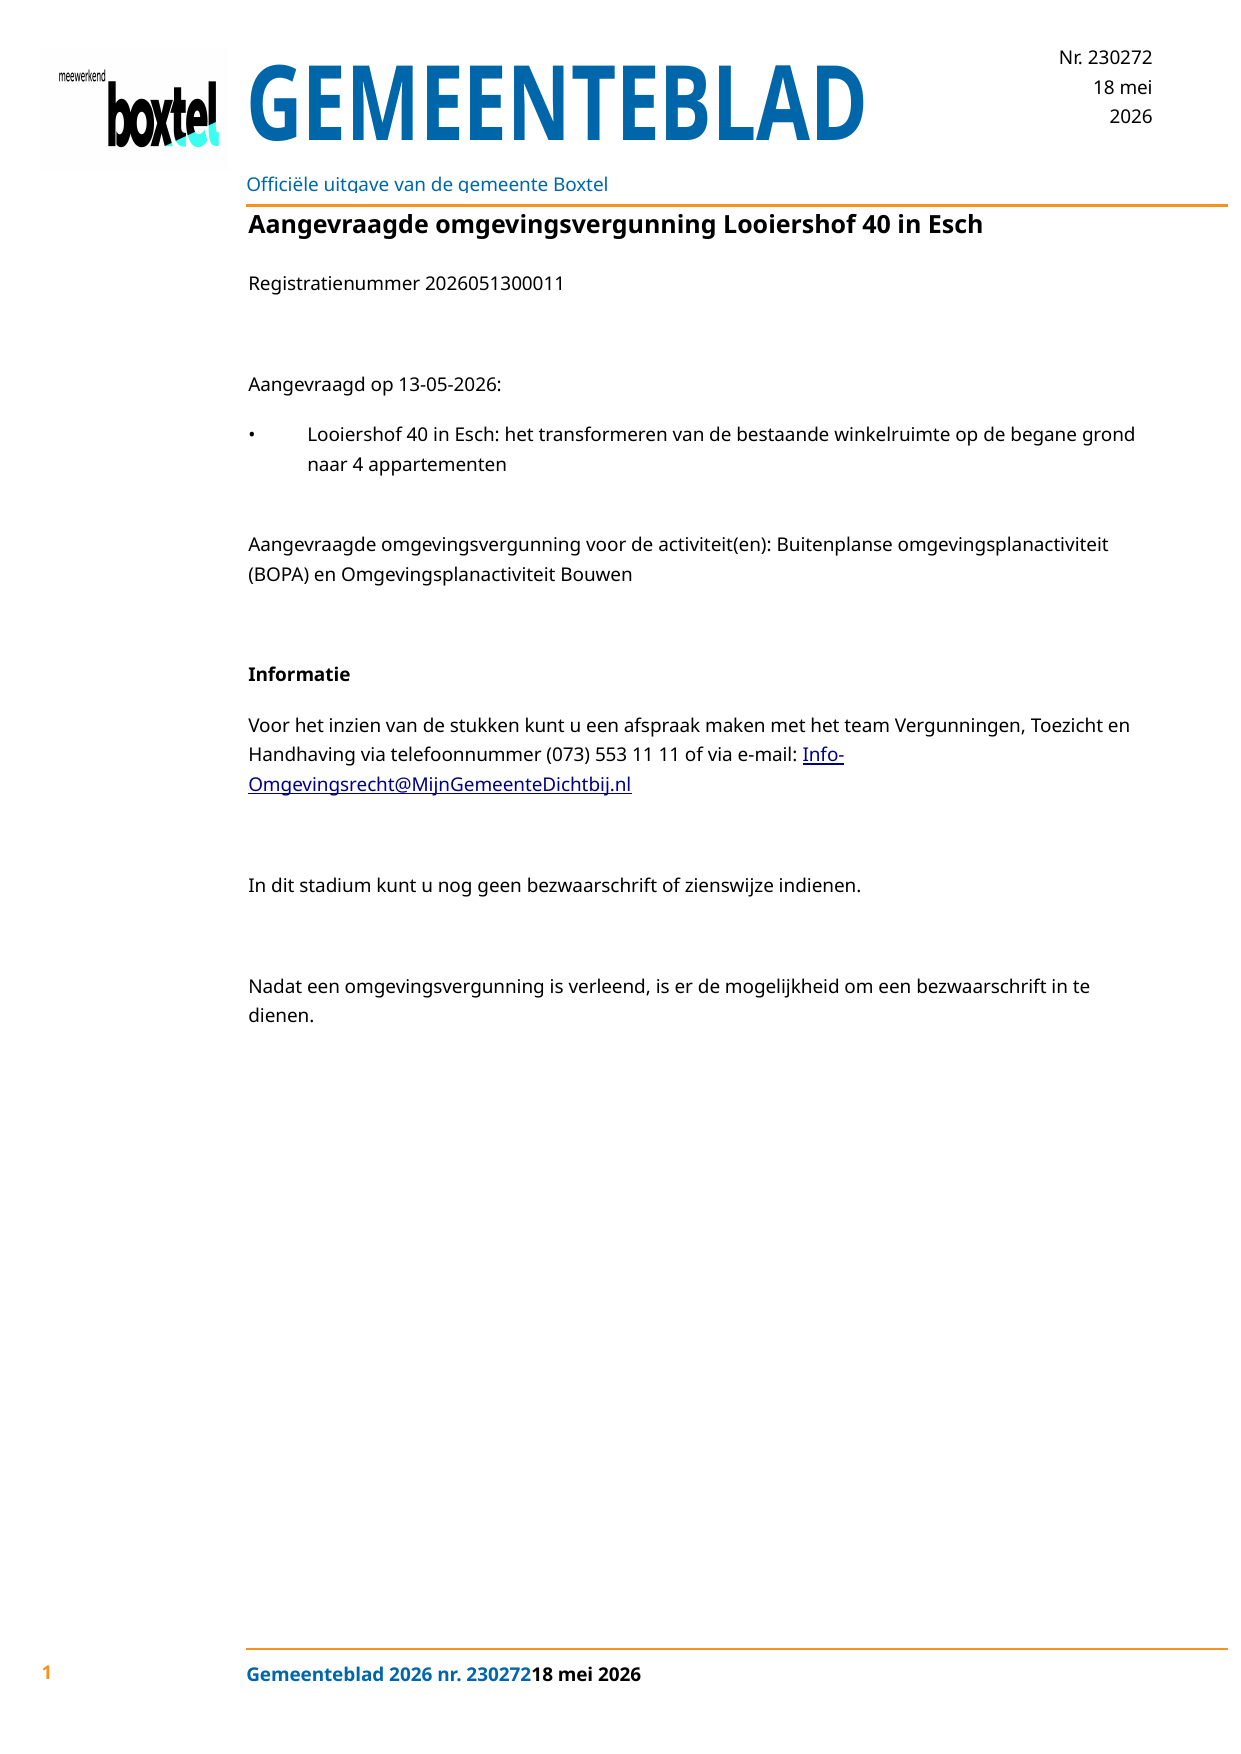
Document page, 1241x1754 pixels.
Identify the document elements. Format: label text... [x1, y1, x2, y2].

text Nadat een omgevingsvergunning is verleend, is er de mogelijkheid om een bezwaarschrift in te dienen. [248, 973, 1152, 1028]
text Aangevraagd op 13-05-2026: [248, 371, 1152, 397]
picture [41, 47, 231, 172]
text Registratienummer 2026051300011 [248, 270, 1152, 296]
text In dit stadium kunt u nog geen bezwaarschrift of zienswijze indienen. [248, 872, 1152, 898]
text Informatie [248, 662, 1152, 687]
list Looiershof 40 in Esch: het transformeren van de bestaande winkelruimte op de begane grond naar 4 appartementen [248, 422, 1152, 477]
text Voor het inzien van de stukken kunt u een afspraak maken met het team Vergunningen, Toezicht en Handhaving via telefoonnummer (073) 553 11 11 of via e-mail: Info-Omgevingsrecht@MijnGemeenteDichtbij.nl [248, 712, 1152, 797]
text Aangevraagde omgevingsvergunning Looiershof 40 in Esch [248, 207, 1152, 241]
text Aangevraagde omgevingsvergunning voor de activiteit(en): Buitenplanse omgevingsplanactiviteit (BOPA) en Omgevingsplanactiviteit Bouwen [248, 531, 1152, 586]
